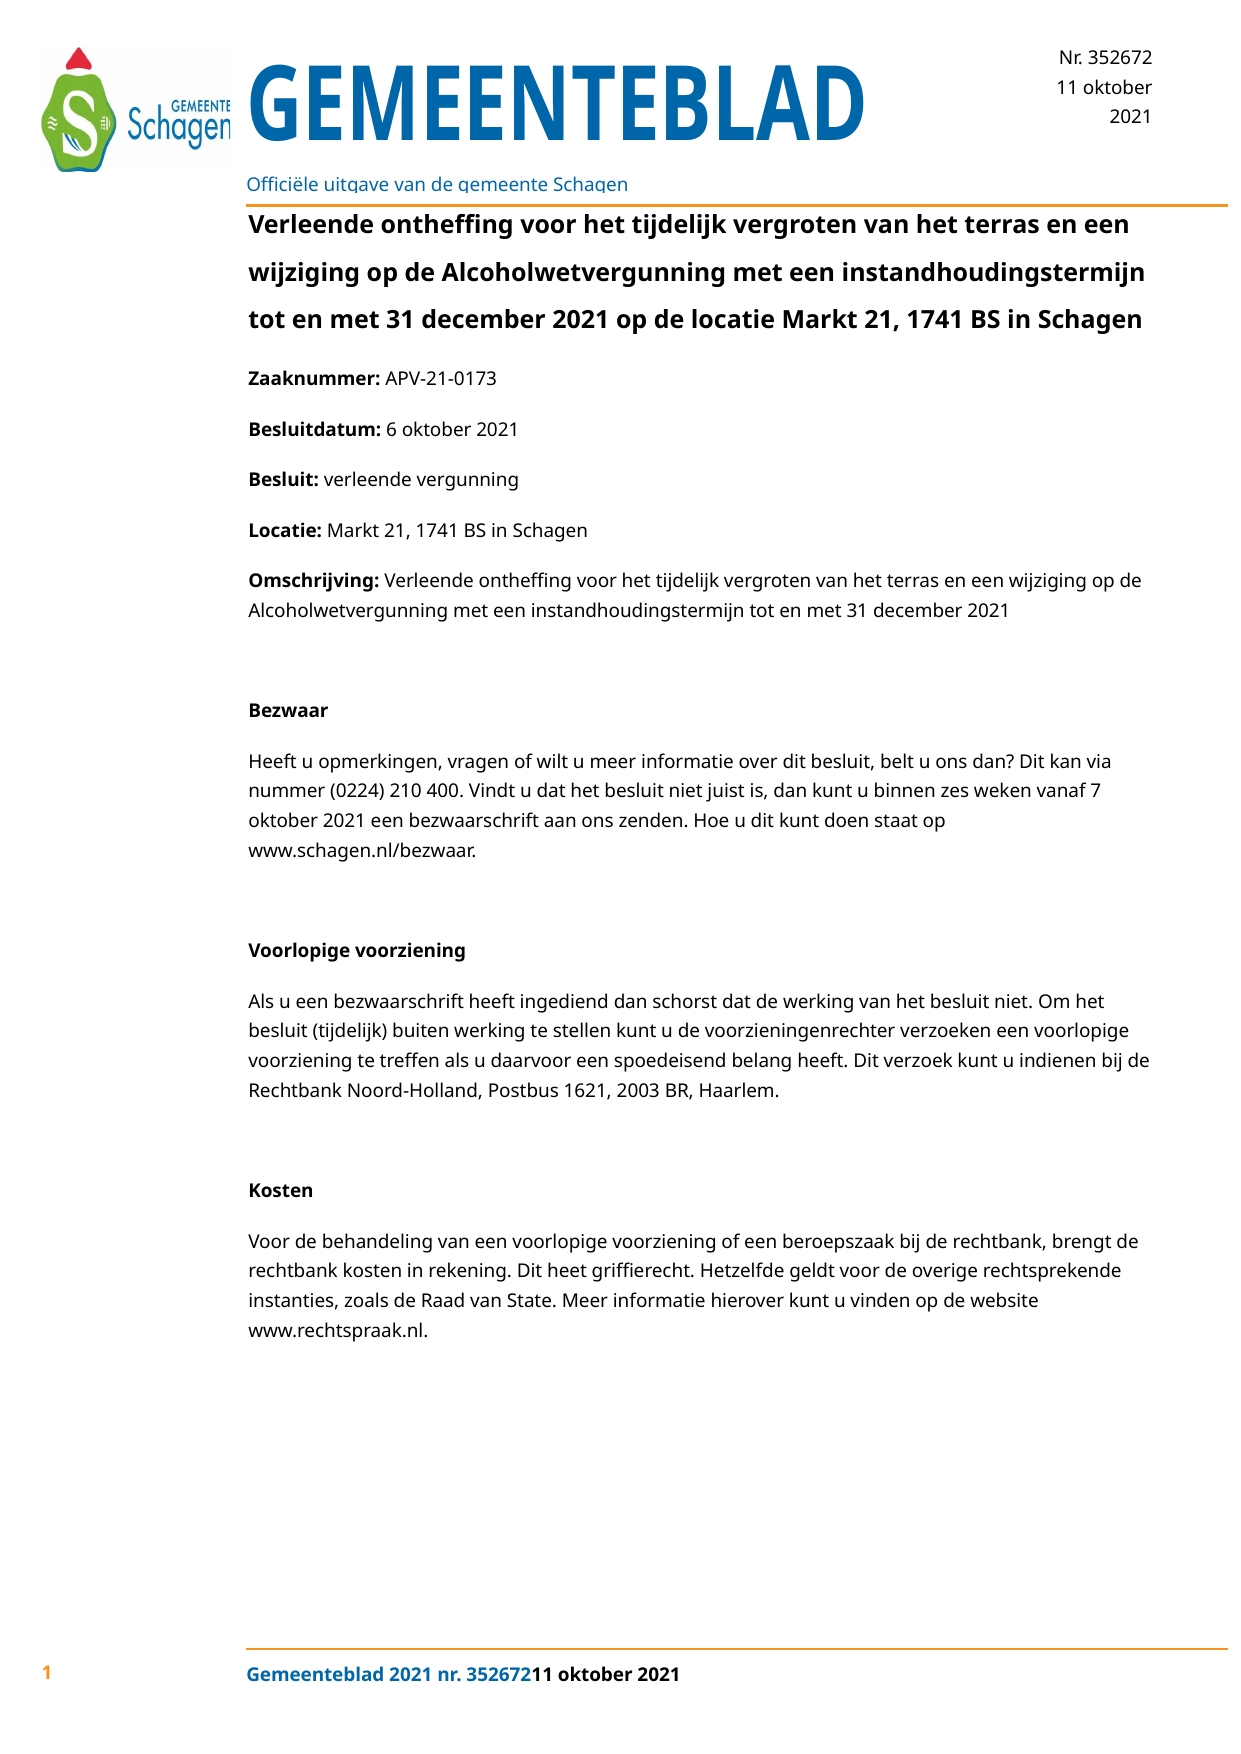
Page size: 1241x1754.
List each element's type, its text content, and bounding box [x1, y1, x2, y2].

text Kosten [248, 1178, 1152, 1203]
picture [41, 47, 231, 172]
text Voor de behandeling van een voorlopige voorziening of een beroepszaak bij de rechtbank, brengt de rechtbank kosten in rekening. Dit heet griffierecht. Hetzelfde geldt voor de overige rechtsprekende instanties, zoals de Raad van State. Meer informatie hierover kunt u vinden op de website www.rechtspraak.nl. [248, 1228, 1152, 1342]
text Heeft u opmerkingen, vragen of wilt u meer informatie over dit besluit, belt u ons dan? Dit kan via nummer (0224) 210 400. Vindt u dat het besluit niet juist is, dan kunt u binnen zes weken vanaf 7 oktober 2021 een bezwaarschrift aan ons zenden. Hoe u dit kunt doen staat op www.schagen.nl/bezwaar. [248, 748, 1152, 862]
text Besluitdatum: 6 oktober 2021 [248, 416, 1152, 442]
text Locatie: Markt 21, 1741 BS in Schagen [248, 517, 1152, 542]
text Verleende ontheffing voor het tijdelijk vergroten van het terras en een wijziging op de Alcoholwetvergunning met een instandhoudingstermijn tot en met 31 december 2021 op de locatie Markt 21, 1741 BS in Schagen [248, 207, 1152, 336]
text Omschrijving: Verleende ontheffing voor het tijdelijk vergroten van het terras en een wijziging op de Alcoholwetvergunning met een instandhoudingstermijn tot en met 31 december 2021 [248, 567, 1152, 622]
text Als u een bezwaarschrift heeft ingediend dan schorst dat de werking van het besluit niet. Om het besluit (tijdelijk) buiten werking te stellen kunt u de voorzieningenrechter verzoeken een voorlopige voorziening te treffen als u daarvoor een spoedeisend belang heeft. Dit verzoek kunt u indienen bij de Rechtbank Noord-Holland, Postbus 1621, 2003 BR, Haarlem. [248, 988, 1152, 1102]
text Besluit: verleende vergunning [248, 466, 1152, 492]
text Voorlopige voorziening [248, 938, 1152, 963]
text Bezwaar [248, 698, 1152, 723]
text Zaaknummer: APV-21-0173 [248, 366, 1152, 391]
